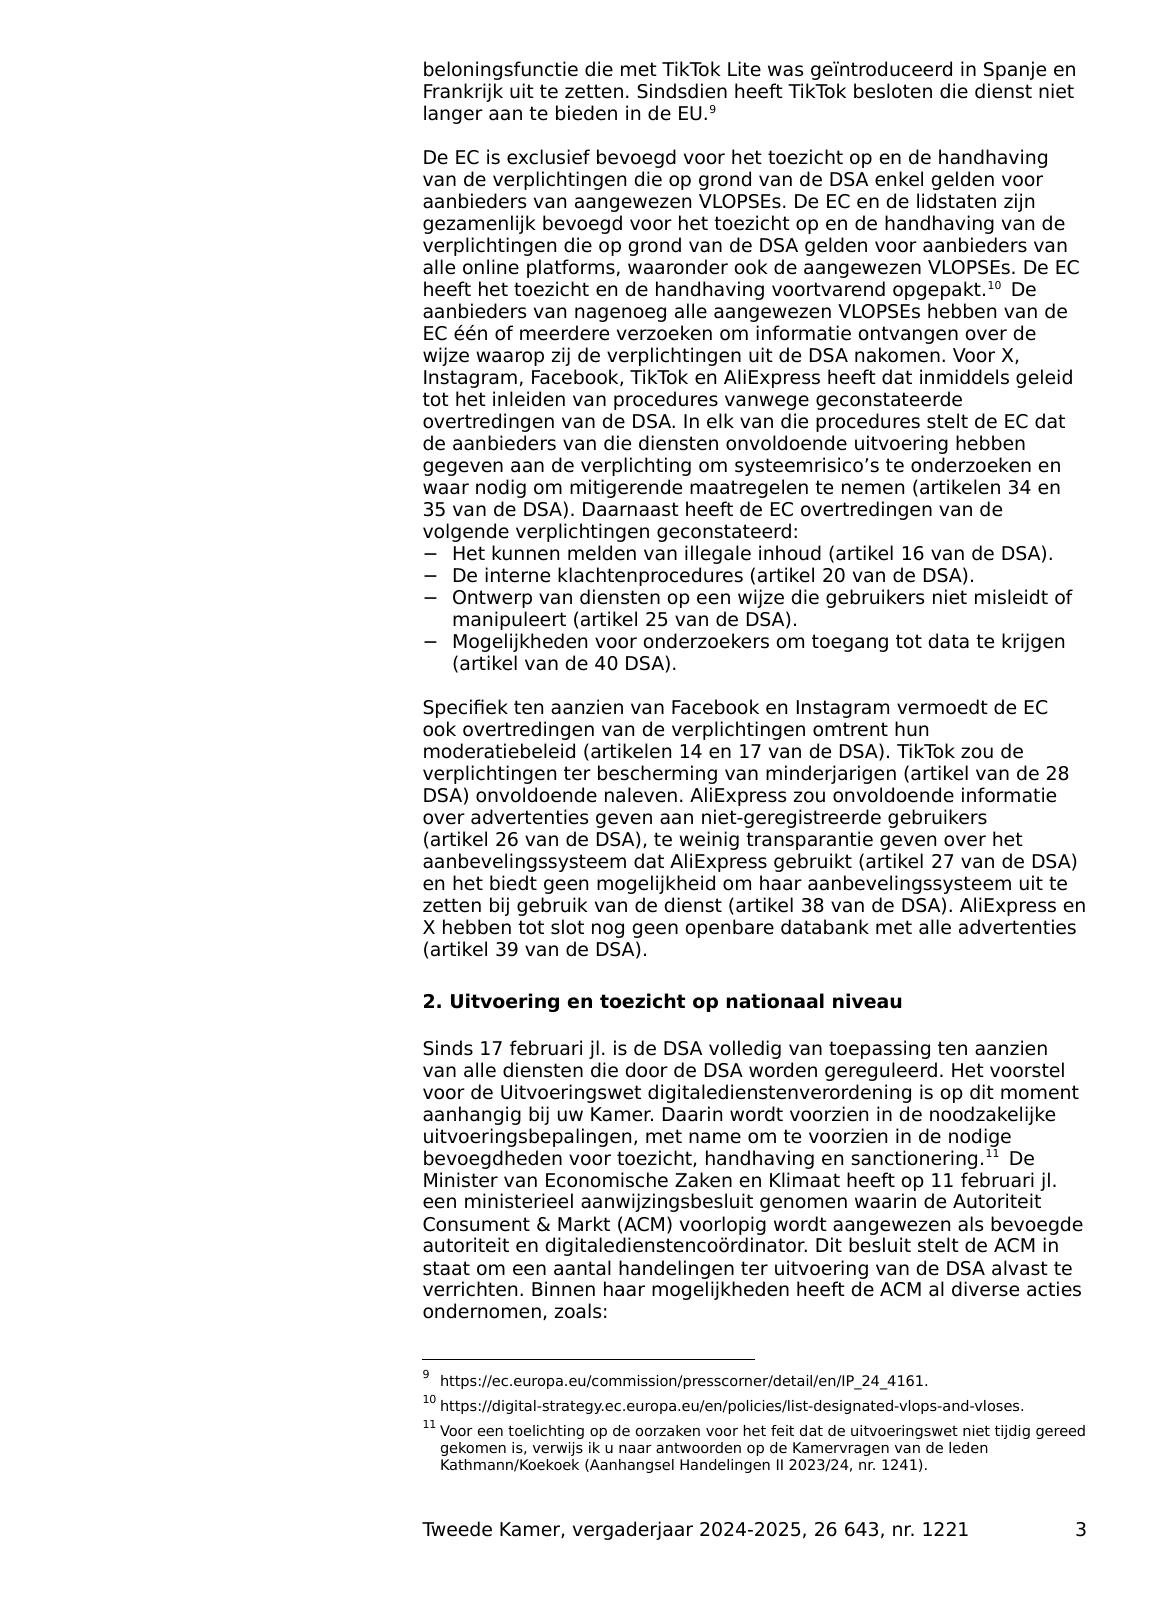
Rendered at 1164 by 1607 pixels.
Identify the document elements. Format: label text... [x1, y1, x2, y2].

text https://digital-strategy.ec.europa.eu/en/policies/list-designated-vlops-and-vloses. [422, 1393, 1087, 1416]
text Specifiek ten aanzien van Facebook en Instagram vermoedt de EC ook overtredingen van de verplichtingen omtrent hun moderatiebeleid (artikelen 14 en 17 van de DSA). TikTok zou de verplichtingen ter bescherming van minderjarigen (artikel van de 28 DSA) onvoldoende naleven. AliExpress zou onvoldoende informatie over advertenties geven aan niet-geregistreerde gebruikers (artikel 26 van de DSA), te weinig transparantie geven over het aanbevelingssysteem dat AliExpress gebruikt (artikel 27 van de DSA) en het biedt geen mogelijkheid om haar aanbevelingssysteem uit te zetten bij gebruik van de dienst (artikel 38 van de DSA). AliExpress en X hebben tot slot nog geen openbare databank met alle advertenties (artikel 39 van de DSA). [422, 697, 1087, 961]
text beloningsfunctie die met TikTok Lite was geïntroduceerd in Spanje en Frankrijk uit te zetten. Sindsdien heeft TikTok besloten die dienst niet langer aan te bieden in de EU. [422, 59, 1087, 125]
text https://ec.europa.eu/commission/presscorner/detail/en/IP_24_4161. [422, 1368, 1087, 1391]
subtitle 2. Uitvoering en toezicht op nationaal niveau [422, 991, 1087, 1013]
text − De interne klachtenprocedures (artikel 20 van de DSA). [422, 565, 1087, 587]
text − Ontwerp van diensten op een wijze die gebruikers niet misleidt of manipuleert (artikel 25 van de DSA). [422, 587, 1087, 631]
text Sinds 17 februari jl. is de DSA volledig van toepassing ten aanzien van alle diensten die door de DSA worden gereguleerd. Het voorstel voor de Uitvoeringswet digitaledienstenverordening is op dit moment aanhangig bij uw Kamer. Daarin wordt voorzien in de noodzakelijke uitvoeringsbepalingen, met name om te voorzien in de nodige bevoegdheden voor toezicht, handhaving en sanctionering. De Minister van Economische Zaken en Klimaat heeft op 11 februari jl. een ministerieel aanwijzingsbesluit genomen waarin de Autoriteit Consument & Markt (ACM) voorlopig wordt aangewezen als bevoegde autoriteit en digitaledienstencoördinator. Dit besluit stelt de ACM in staat om een aantal handelingen ter uitvoering van de DSA alvast te verrichten. Binnen haar mogelijkheden heeft de ACM al diverse acties ondernomen, zoals: [422, 1038, 1087, 1323]
text − Mogelijkheden voor onderzoekers om toegang tot data te krijgen (artikel van de 40 DSA). [422, 631, 1087, 675]
text De EC is exclusief bevoegd voor het toezicht op en de handhaving van de verplichtingen die op grond van de DSA enkel gelden voor aanbieders van aangewezen VLOPSEs. De EC en de lidstaten zijn gezamenlijk bevoegd voor het toezicht op en de handhaving van de verplichtingen die op grond van de DSA gelden voor aanbieders van alle online platforms, waaronder ook de aangewezen VLOPSEs. De EC heeft het toezicht en de handhaving voortvarend opgepakt. De aanbieders van nagenoeg alle aangewezen VLOPSEs hebben van de EC één of meerdere verzoeken om informatie ontvangen over de wijze waarop zij de verplichtingen uit de DSA nakomen. Voor X, Instagram, Facebook, TikTok en AliExpress heeft dat inmiddels geleid tot het inleiden van procedures vanwege geconstateerde overtredingen van de DSA. In elk van die procedures stelt de EC dat de aanbieders van die diensten onvoldoende uitvoering hebben gegeven aan de verplichting om systeemrisico’s te onderzoeken en waar nodig om mitigerende maatregelen te nemen (artikelen 34 en 35 van de DSA). Daarnaast heeft de EC overtredingen van de volgende verplichtingen geconstateerd: [422, 147, 1087, 543]
text Voor een toelichting op de oorzaken voor het feit dat de uitvoeringswet niet tijdig gereed gekomen is, verwijs ik u naar antwoorden op de Kamervragen van de leden Kathmann/Koekoek (Aanhangsel Handelingen II 2023/24, nr. 1241). [422, 1418, 1087, 1474]
text − Het kunnen melden van illegale inhoud (artikel 16 van de DSA). [422, 543, 1087, 565]
